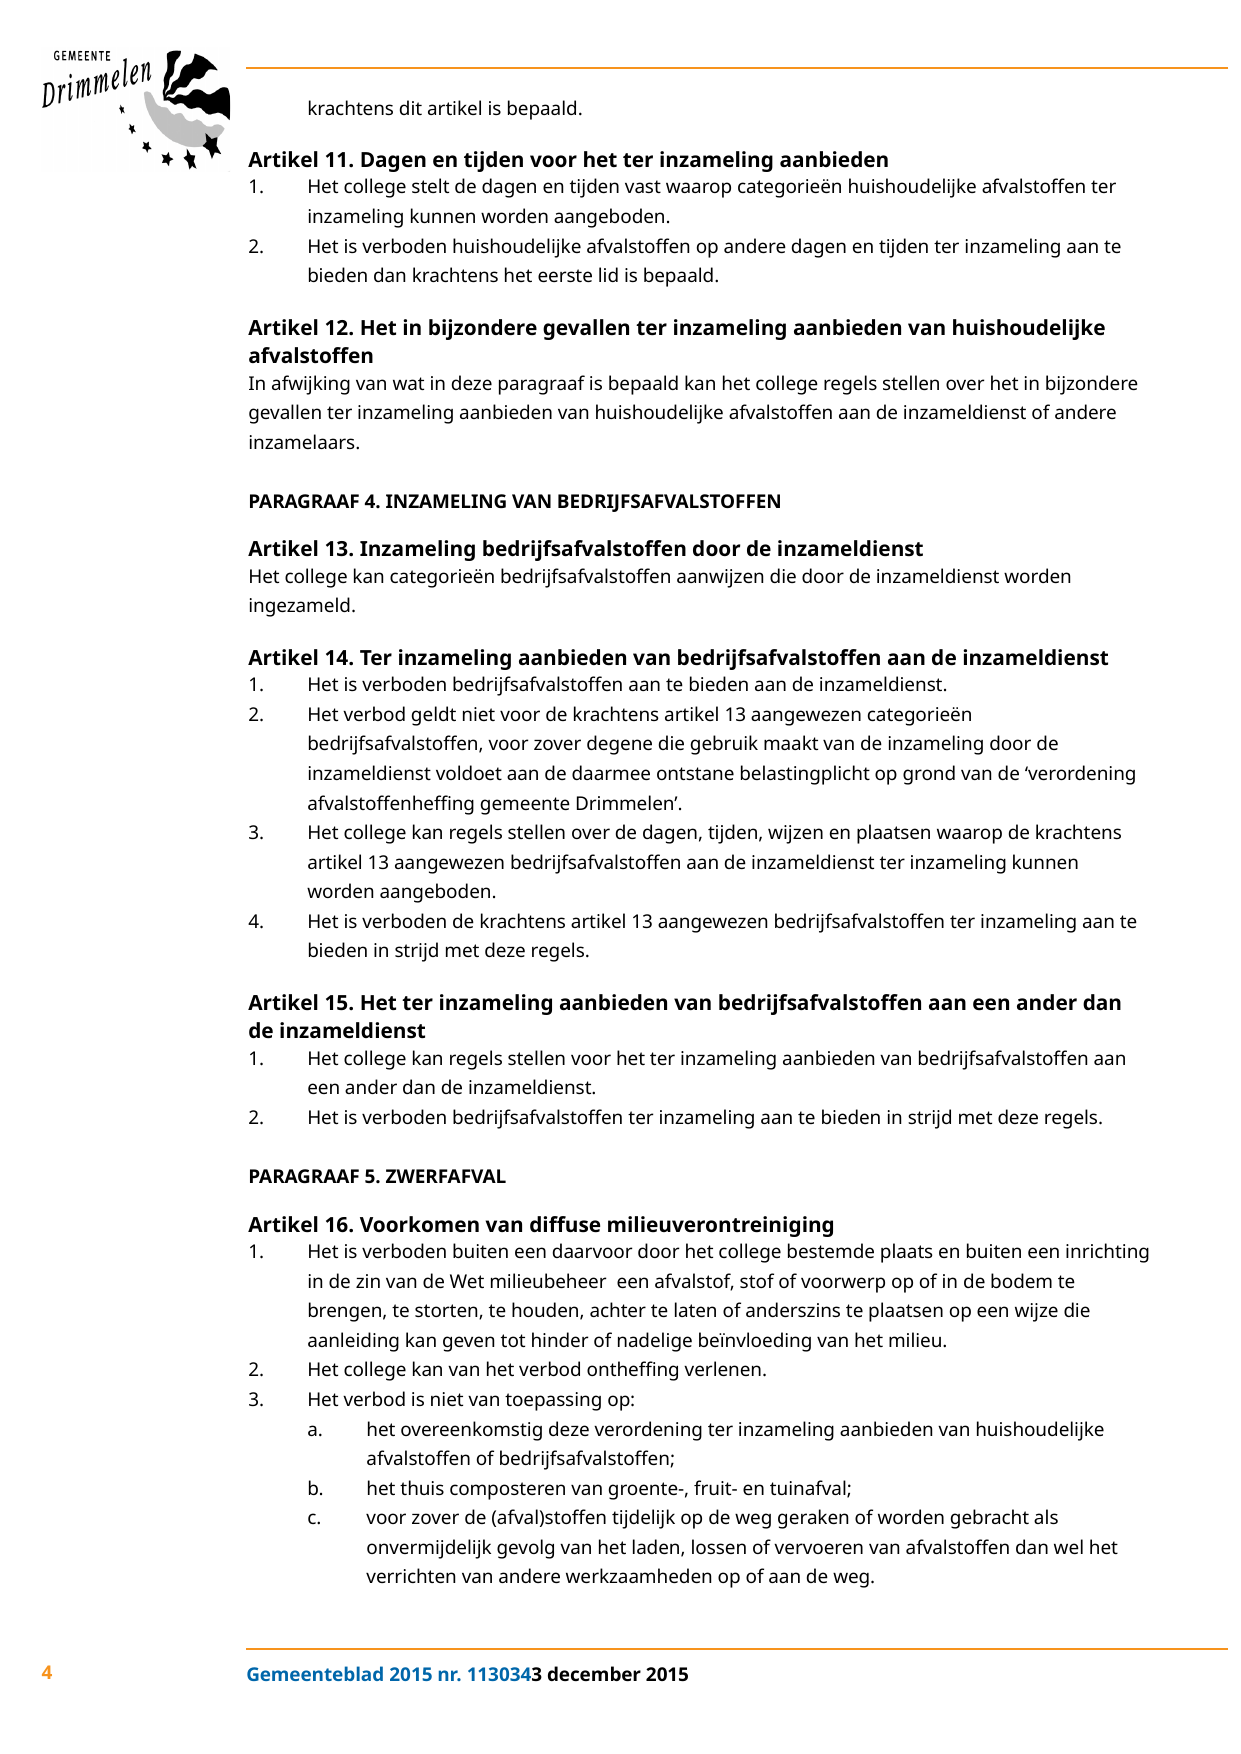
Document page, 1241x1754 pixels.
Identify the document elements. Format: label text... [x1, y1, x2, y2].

list voor zover de (afval)stoffen tijdelijk op de weg geraken of worden gebracht als onvermijdelijk gevolg van het laden, lossen of vervoeren van afvalstoffen dan wel het verrichten van andere werkzaamheden op of aan de weg. [307, 1504, 1152, 1589]
list Het is verboden bedrijfsafvalstoffen aan te bieden aan de inzameldienst. [248, 671, 1152, 697]
text Artikel 13. Inzameling bedrijfsafvalstoffen door de inzameldienst [248, 534, 1152, 563]
text PARAGRAAF 5. ZWERFAFVAL [248, 1163, 1152, 1189]
list Het verbod geldt niet voor de krachtens artikel 13 aangewezen categorieën bedrijfsafvalstoffen, voor zover degene die gebruik maakt van de inzameling door de inzameldienst voldoet aan de daarmee ontstane belastingplicht op grond van de ‘verordening afvalstoffenheffing gemeente Drimmelen’. [248, 701, 1152, 816]
list Het is verboden huishoudelijke afvalstoffen op andere dagen en tijden ter inzameling aan te bieden dan krachtens het eerste lid is bepaald. [248, 233, 1152, 288]
list krachtens dit artikel is bepaald. [248, 95, 1152, 121]
list Het verbod is niet van toepassing op: [248, 1386, 1152, 1412]
list Het college kan van het verbod ontheffing verlenen. [248, 1357, 1152, 1382]
list Het is verboden buiten een daarvoor door het college bestemde plaats en buiten een inrichting in de zin van de Wet milieubeheer een afvalstof, stof of voorwerp op of in de bodem te brengen, te storten, te houden, achter te laten of anderszins te plaatsen op een wijze die aanleiding kan geven tot hinder of nadelige beïnvloeding van het milieu. [248, 1238, 1152, 1353]
list Het college stelt de dagen en tijden vast waarop categorieën huishoudelijke afvalstoffen ter inzameling kunnen worden aangeboden. [248, 174, 1152, 229]
list Het college kan regels stellen over de dagen, tijden, wijzen en plaatsen waarop de krachtens artikel 13 aangewezen bedrijfsafvalstoffen aan de inzameldienst ter inzameling kunnen worden aangeboden. [248, 819, 1152, 904]
text Artikel 16. Voorkomen van diffuse milieuverontreiniging [248, 1210, 1152, 1238]
picture [41, 47, 231, 172]
text PARAGRAAF 4. INZAMELING VAN BEDRIJFSAFVALSTOFFEN [248, 488, 1152, 514]
text In afwijking van wat in deze paragraaf is bepaald kan het college regels stellen over het in bijzondere gevallen ter inzameling aanbieden van huishoudelijke afvalstoffen aan de inzameldienst of andere inzamelaars. [248, 370, 1152, 454]
list het overeenkomstig deze verordening ter inzameling aanbieden van huishoudelijke afvalstoffen of bedrijfsafvalstoffen; [307, 1416, 1152, 1471]
text Het college kan categorieën bedrijfsafvalstoffen aanwijzen die door de inzameldienst worden ingezameld. [248, 563, 1152, 618]
list Het college kan regels stellen voor het ter inzameling aanbieden van bedrijfsafvalstoffen aan een ander dan de inzameldienst. [248, 1045, 1152, 1100]
text Artikel 15. Het ter inzameling aanbieden van bedrijfsafvalstoffen aan een ander dan de inzameldienst [248, 988, 1152, 1045]
list Het is verboden bedrijfsafvalstoffen ter inzameling aan te bieden in strijd met deze regels. [248, 1104, 1152, 1130]
text Artikel 14. Ter inzameling aanbieden van bedrijfsafvalstoffen aan de inzameldienst [248, 643, 1152, 671]
text Artikel 12. Het in bijzondere gevallen ter inzameling aanbieden van huishoudelijke afvalstoffen [248, 313, 1152, 370]
text Artikel 11. Dagen en tijden voor het ter inzameling aanbieden [248, 145, 1152, 174]
list Het is verboden de krachtens artikel 13 aangewezen bedrijfsafvalstoffen ter inzameling aan te bieden in strijd met deze regels. [248, 908, 1152, 963]
list het thuis composteren van groente-, fruit- en tuinafval; [307, 1475, 1152, 1501]
